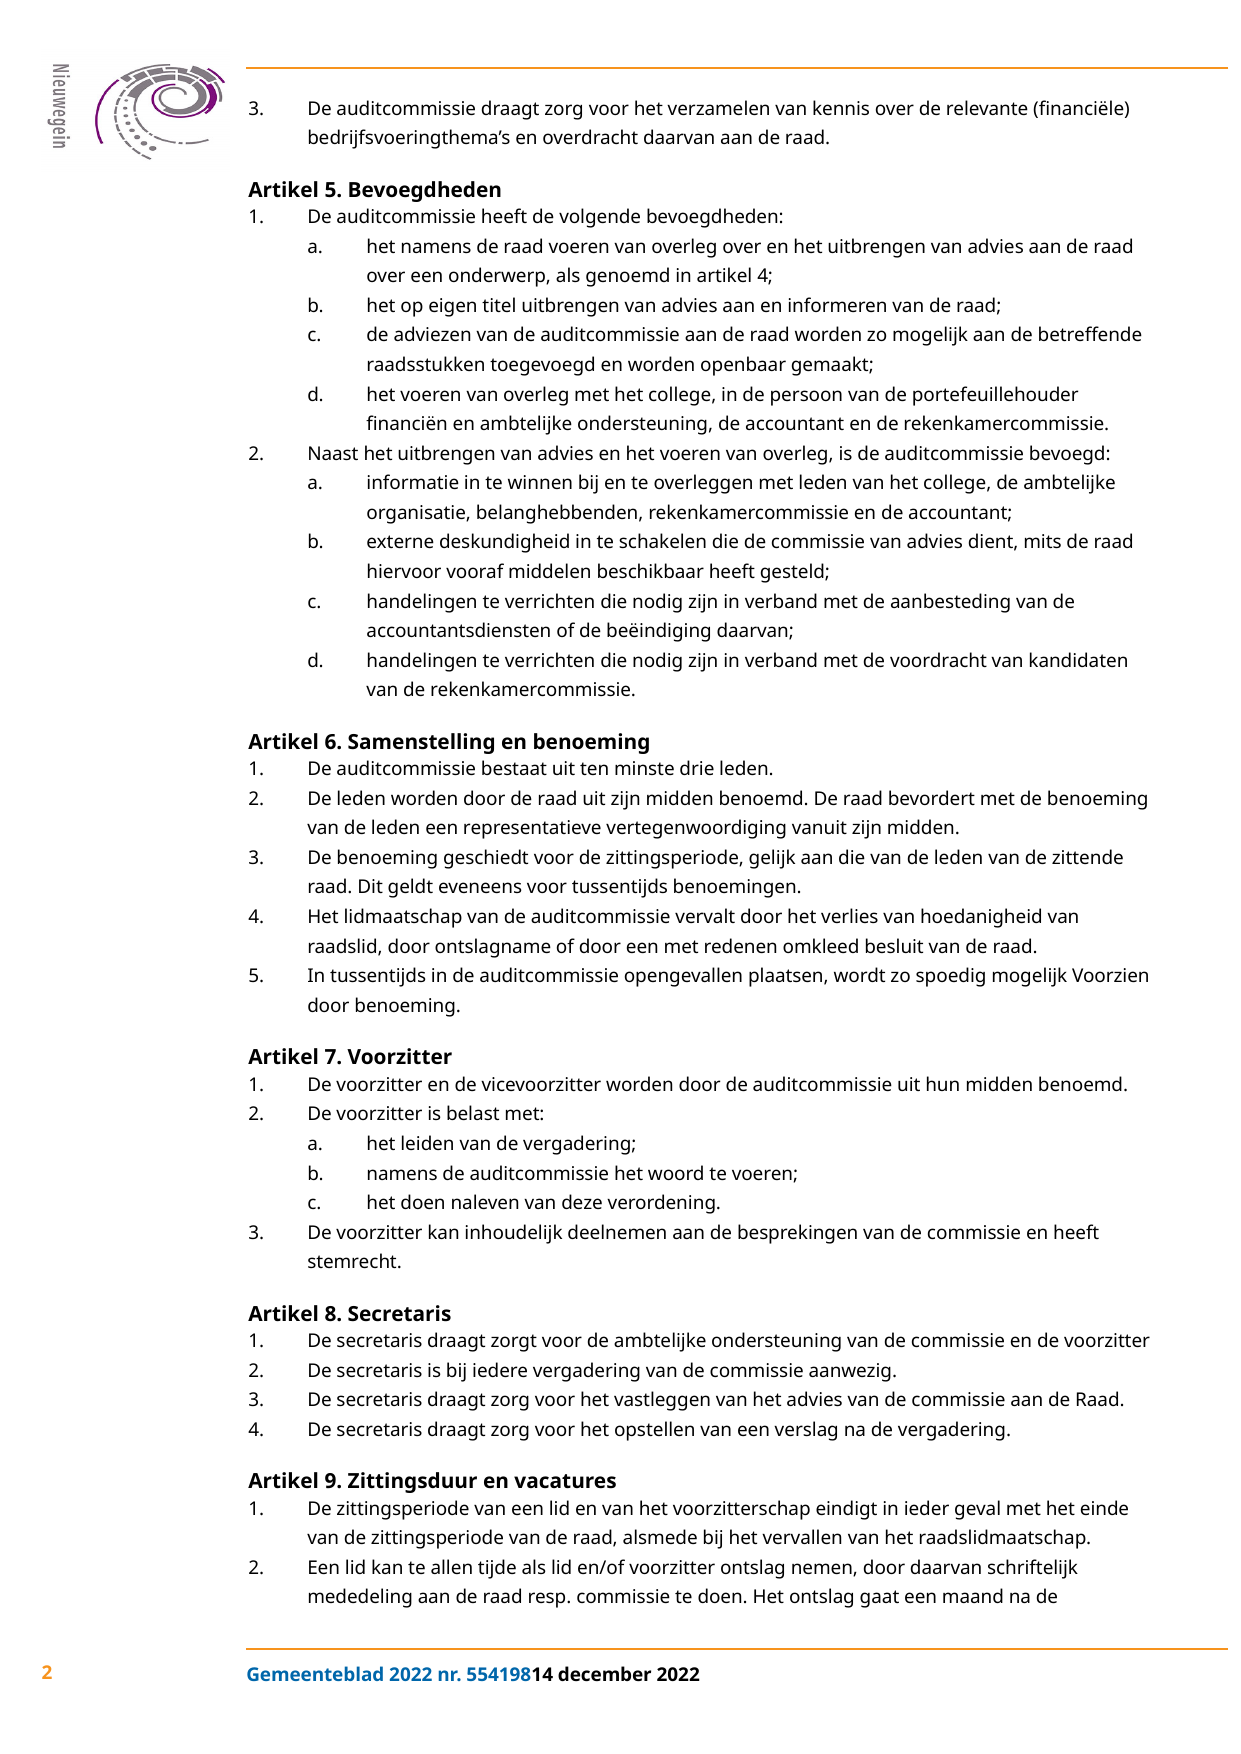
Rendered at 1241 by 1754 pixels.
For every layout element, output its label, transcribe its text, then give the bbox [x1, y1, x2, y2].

list De secretaris is bij iedere vergadering van de commissie aanwezig. [248, 1357, 1152, 1383]
list De auditcommissie bestaat uit ten minste drie leden. [248, 755, 1152, 781]
list In tussentijds in de auditcommissie opengevallen plaatsen, wordt zo spoedig mogelijk Voorzien door benoeming. [248, 962, 1152, 1018]
list de adviezen van de auditcommissie aan de raad worden zo mogelijk aan de betreffende raadsstukken toegevoegd en worden openbaar gemaakt; [307, 322, 1152, 377]
list Een lid kan te allen tijde als lid en/of voorzitter ontslag nemen, door daarvan schriftelijk mededeling aan de raad resp. commissie te doen. Het ontslag gaat een maand na de [248, 1554, 1152, 1609]
list Naast het uitbrengen van advies en het voeren van overleg, is de auditcommissie bevoegd: [248, 440, 1152, 466]
text Artikel 9. Zittingsduur en vacatures [248, 1466, 1152, 1495]
list De voorzitter is belast met: [248, 1101, 1152, 1126]
list De secretaris draagt zorg voor het opstellen van een verslag na de vergadering. [248, 1416, 1152, 1442]
list handelingen te verrichten die nodig zijn in verband met de voordracht van kandidaten van de rekenkamercommissie. [307, 647, 1152, 702]
picture [41, 47, 231, 172]
list handelingen te verrichten die nodig zijn in verband met de aanbesteding van de accountantsdiensten of de beëindiging daarvan; [307, 588, 1152, 643]
list informatie in te winnen bij en te overleggen met leden van het college, de ambtelijke organisatie, belanghebbenden, rekenkamercommissie en de accountant; [307, 469, 1152, 525]
list namens de auditcommissie het woord te voeren; [307, 1160, 1152, 1185]
list De secretaris draagt zorg voor het vastleggen van het advies van de commissie aan de Raad. [248, 1386, 1152, 1412]
list De voorzitter en de vicevoorzitter worden door de auditcommissie uit hun midden benoemd. [248, 1071, 1152, 1097]
list De leden worden door de raad uit zijn midden benoemd. De raad bevordert met de benoeming van de leden een representatieve vertegenwoordiging vanuit zijn midden. [248, 785, 1152, 840]
list Het lidmaatschap van de auditcommissie vervalt door het verlies van hoedanigheid van raadslid, door ontslagname of door een met redenen omkleed besluit van de raad. [248, 903, 1152, 959]
list het op eigen titel uitbrengen van advies aan en informeren van de raad; [307, 292, 1152, 318]
text Artikel 6. Samenstelling en benoeming [248, 727, 1152, 755]
list De zittingsperiode van een lid en van het voorzitterschap eindigt in ieder geval met het einde van de zittingsperiode van de raad, alsmede bij het vervallen van het raadslidmaatschap. [248, 1495, 1152, 1550]
list De voorzitter kan inhoudelijk deelnemen aan de besprekingen van de commissie en heeft stemrecht. [248, 1219, 1152, 1274]
list De secretaris draagt zorgt voor de ambtelijke ondersteuning van de commissie en de voorzitter [248, 1327, 1152, 1353]
list externe deskundigheid in te schakelen die de commissie van advies dient, mits de raad hiervoor vooraf middelen beschikbaar heeft gesteld; [307, 529, 1152, 584]
list het leiden van de vergadering; [307, 1130, 1152, 1156]
text Artikel 8. Secretaris [248, 1299, 1152, 1327]
list De auditcommissie draagt zorg voor het verzamelen van kennis over de relevante (financiële) bedrijfsvoeringthema’s en overdracht daarvan aan de raad. [248, 95, 1152, 150]
text Artikel 7. Voorzitter [248, 1042, 1152, 1071]
list De benoeming geschiedt voor de zittingsperiode, gelijk aan die van de leden van de zittende raad. Dit geldt eveneens voor tussentijds benoemingen. [248, 844, 1152, 899]
list De auditcommissie heeft de volgende bevoegdheden: [248, 203, 1152, 229]
list het namens de raad voeren van overleg over en het uitbrengen van advies aan de raad over een onderwerp, als genoemd in artikel 4; [307, 233, 1152, 288]
list het voeren van overleg met het college, in de persoon van de portefeuillehouder financiën en ambtelijke ondersteuning, de accountant en de rekenkamercommissie. [307, 381, 1152, 436]
text Artikel 5. Bevoegdheden [248, 175, 1152, 203]
list het doen naleven van deze verordening. [307, 1189, 1152, 1215]
